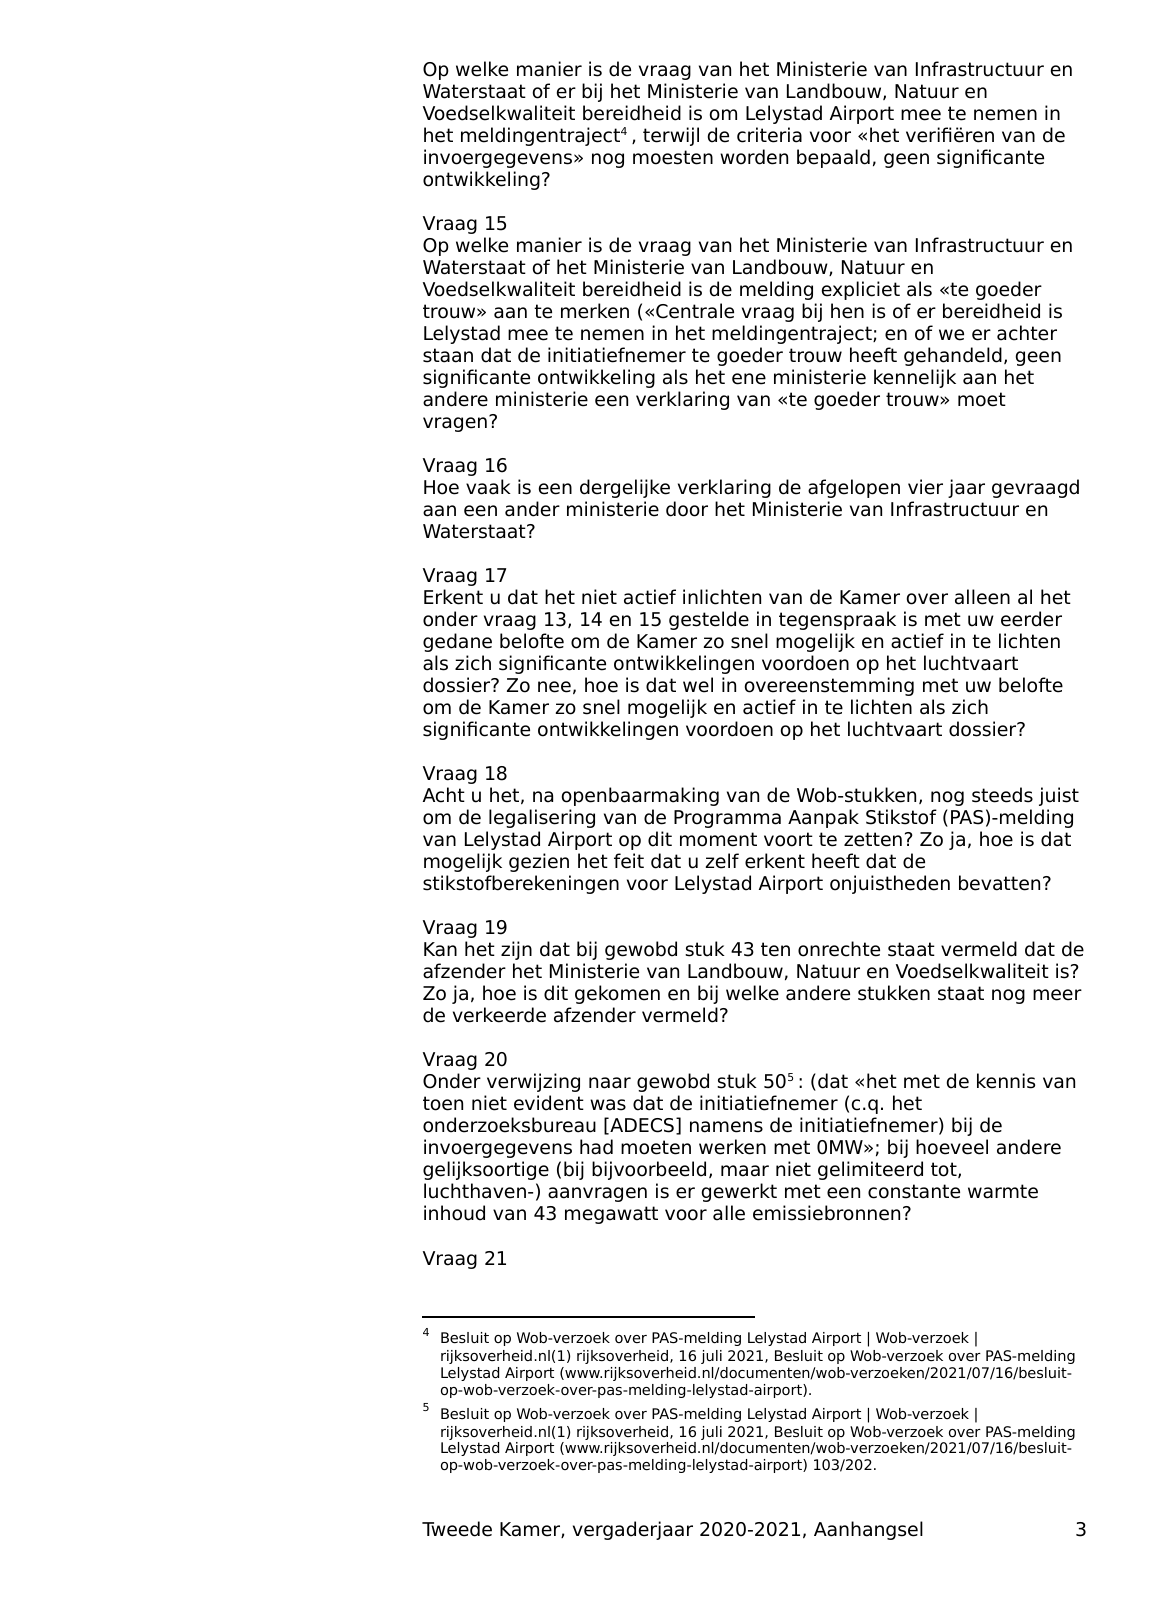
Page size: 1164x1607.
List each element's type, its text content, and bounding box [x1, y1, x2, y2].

text Onder verwijzing naar gewobd stuk 50: (dat «het met de kennis van toen niet evident was dat de initiatiefnemer (c.q. het onderzoeksbureau [ADECS] namens de initiatiefnemer) bij de invoergegevens had moeten werken met 0MW»; bij hoeveel andere gelijksoortige (bij bijvoorbeeld, maar niet gelimiteerd tot, luchthaven-) aanvragen is er gewerkt met een constante warmte inhoud van 43 megawatt voor alle emissiebronnen? [422, 1071, 1087, 1225]
text Vraag 15 [422, 213, 1087, 235]
text Op welke manier is de vraag van het Ministerie van Infrastructuur en Waterstaat of het Ministerie van Landbouw, Natuur en Voedselkwaliteit bereidheid is de melding expliciet als «te goeder trouw» aan te merken («Centrale vraag bij hen is of er bereidheid is Lelystad mee te nemen in het meldingentraject; en of we er achter staan dat de initiatiefnemer te goeder trouw heeft gehandeld, geen significante ontwikkeling als het ene ministerie kennelijk aan het andere ministerie een verklaring van «te goeder trouw» moet vragen? [422, 235, 1087, 433]
text Acht u het, na openbaarmaking van de Wob-stukken, nog steeds juist om de legalisering van de Programma Aanpak Stikstof (PAS)-melding van Lelystad Airport op dit moment voort te zetten? Zo ja, hoe is dat mogelijk gezien het feit dat u zelf erkent heeft dat de stikstofberekeningen voor Lelystad Airport onjuistheden bevatten? [422, 785, 1087, 895]
text Kan het zijn dat bij gewobd stuk 43 ten onrechte staat vermeld dat de afzender het Ministerie van Landbouw, Natuur en Voedselkwaliteit is? Zo ja, hoe is dit gekomen en bij welke andere stukken staat nog meer de verkeerde afzender vermeld? [422, 939, 1087, 1027]
text Erkent u dat het niet actief inlichten van de Kamer over alleen al het onder vraag 13, 14 en 15 gestelde in tegenspraak is met uw eerder gedane belofte om de Kamer zo snel mogelijk en actief in te lichten als zich significante ontwikkelingen voordoen op het luchtvaart dossier? Zo nee, hoe is dat wel in overeenstemming met uw belofte om de Kamer zo snel mogelijk en actief in te lichten als zich significante ontwikkelingen voordoen op het luchtvaart dossier? [422, 587, 1087, 741]
text Besluit op Wob-verzoek over PAS-melding Lelystad Airport | Wob-verzoek | rijksoverheid.nl(1) rijksoverheid, 16 juli 2021, Besluit op Wob-verzoek over PAS-melding Lelystad Airport (www.rijksoverheid.nl/documenten/wob-verzoeken/2021/07/16/besluit-op-wob-verzoek-over-pas-melding-lelystad-airport). [422, 1326, 1087, 1399]
text Vraag 17 [422, 565, 1087, 587]
text Vraag 20 [422, 1049, 1087, 1071]
text Vraag 18 [422, 763, 1087, 785]
text Besluit op Wob-verzoek over PAS-melding Lelystad Airport | Wob-verzoek | rijksoverheid.nl(1) rijksoverheid, 16 juli 2021, Besluit op Wob-verzoek over PAS-melding Lelystad Airport (www.rijksoverheid.nl/documenten/wob-verzoeken/2021/07/16/besluit-op-wob-verzoek-over-pas-melding-lelystad-airport) 103/202. [422, 1402, 1087, 1474]
text Op welke manier is de vraag van het Ministerie van Infrastructuur en Waterstaat of er bij het Ministerie van Landbouw, Natuur en Voedselkwaliteit bereidheid is om Lelystad Airport mee te nemen in het meldingentraject, terwijl de criteria voor «het verifiëren van de invoergegevens» nog moesten worden bepaald, geen significante ontwikkeling? [422, 59, 1087, 191]
text Vraag 19 [422, 917, 1087, 939]
text Vraag 16 [422, 455, 1087, 477]
text Hoe vaak is een dergelijke verklaring de afgelopen vier jaar gevraagd aan een ander ministerie door het Ministerie van Infrastructuur en Waterstaat? [422, 477, 1087, 543]
text Vraag 21 [422, 1247, 1087, 1269]
